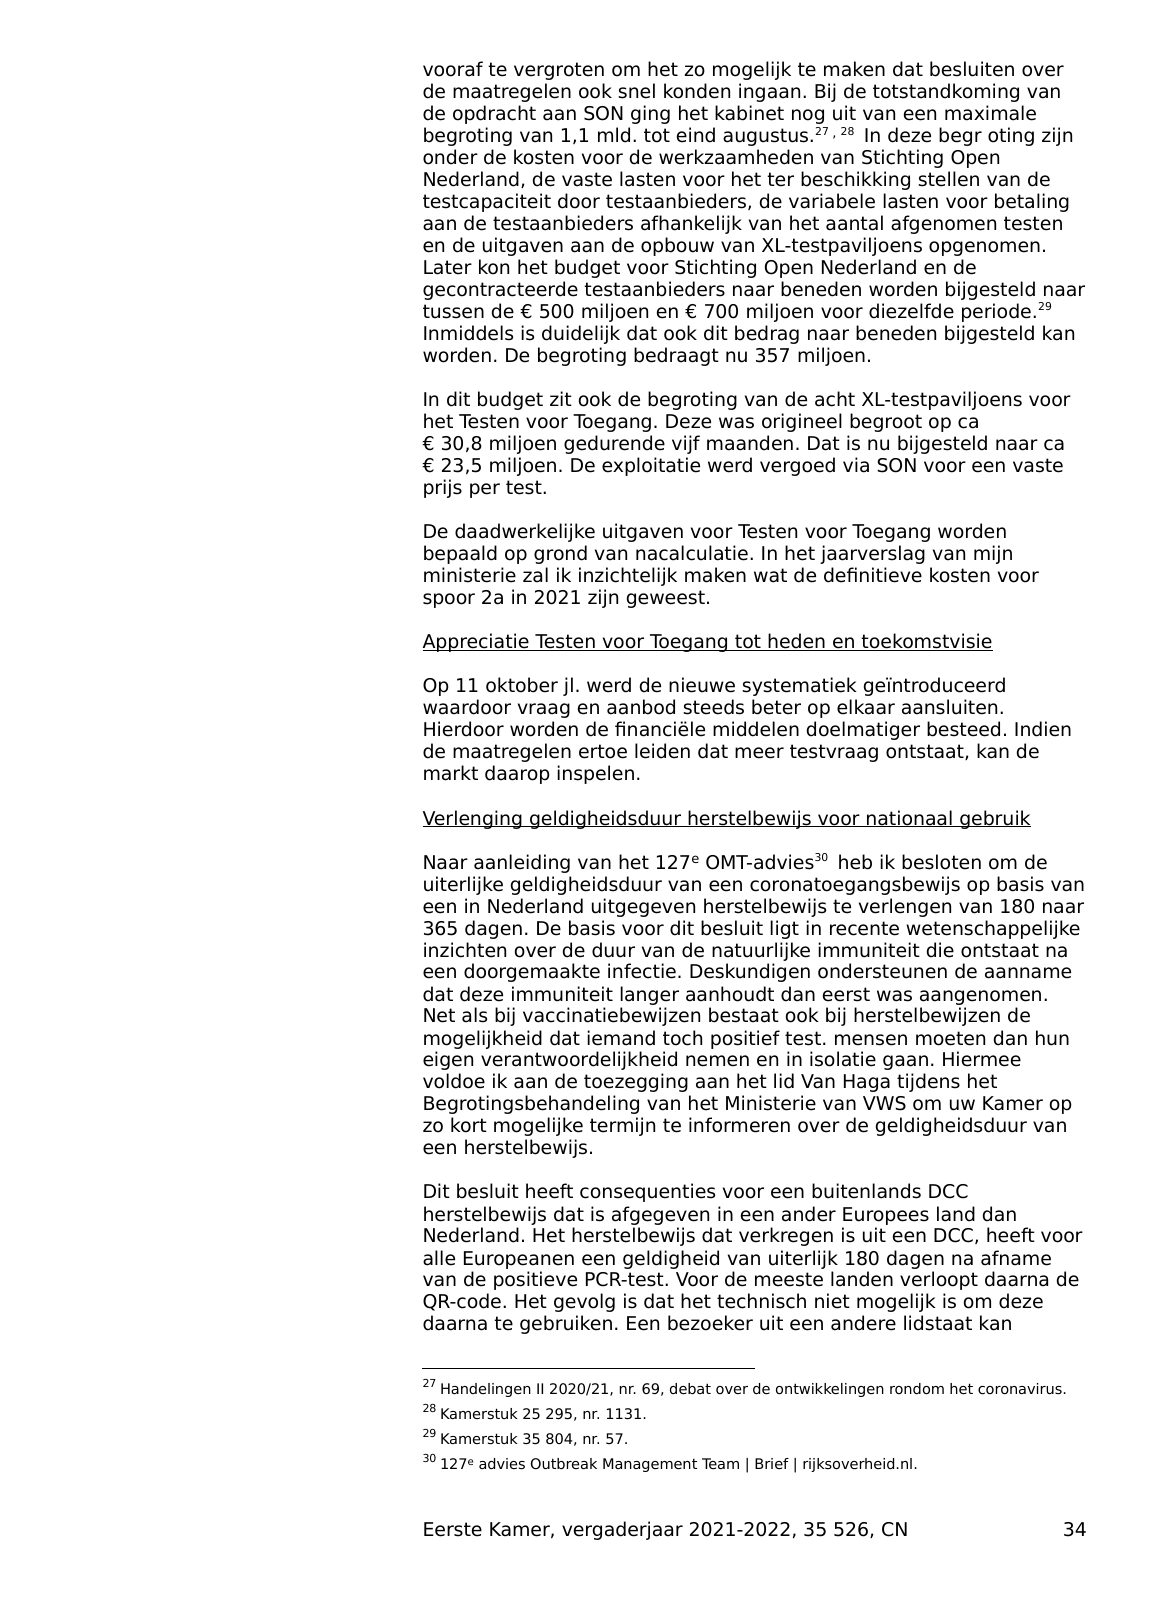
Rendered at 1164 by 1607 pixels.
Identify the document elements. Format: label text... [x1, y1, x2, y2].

text De daadwerkelijke uitgaven voor Testen voor Toegang worden bepaald op grond van nacalculatie. In het jaarverslag van mijn ministerie zal ik inzichtelijk maken wat de definitieve kosten voor spoor 2a in 2021 zijn geweest. [422, 521, 1087, 609]
text Dit besluit heeft consequenties voor een buitenlands DCC herstelbewijs dat is afgegeven in een ander Europees land dan Nederland. Het herstelbewijs dat verkregen is uit een DCC, heeft voor alle Europeanen een geldigheid van uiterlijk 180 dagen na afname van de positieve PCR-test. Voor de meeste landen verloopt daarna de QR-code. Het gevolg is dat het technisch niet mogelijk is om deze daarna te gebruiken. Een bezoeker uit een andere lidstaat kan [422, 1181, 1087, 1335]
subtitle Appreciatie Testen voor Toegang tot heden en toekomstvisie [422, 631, 1087, 653]
text Kamerstuk 25 295, nr. 1131. [422, 1402, 1087, 1424]
text In dit budget zit ook de begroting van de acht XL-testpaviljoens voor het Testen voor Toegang. Deze was origineel begroot op ca € 30,8 miljoen gedurende vijf maanden. Dat is nu bijgesteld naar ca € 23,5 miljoen. De exploitatie werd vergoed via SON voor een vaste prijs per test. [422, 389, 1087, 499]
text Kamerstuk 35 804, nr. 57. [422, 1427, 1087, 1449]
text 127e advies Outbreak Management Team | Brief | rijksoverheid.nl. [422, 1452, 1087, 1474]
text Naar aanleiding van het 127e OMT-advies heb ik besloten om de uiterlijke geldigheidsduur van een coronatoegangsbewijs op basis van een in Nederland uitgegeven herstelbewijs te verlengen van 180 naar 365 dagen. De basis voor dit besluit ligt in recente wetenschappelijke inzichten over de duur van de natuurlijke immuniteit die ontstaat na een doorgemaakte infectie. Deskundigen ondersteunen de aanname dat deze immuniteit langer aanhoudt dan eerst was aangenomen. Net als bij vaccinatiebewijzen bestaat ook bij herstelbewijzen de mogelijkheid dat iemand toch positief test. mensen moeten dan hun eigen verantwoordelijkheid nemen en in isolatie gaan. Hiermee voldoe ik aan de toezegging aan het lid Van Haga tijdens het Begrotingsbehandeling van het Ministerie van VWS om uw Kamer op zo kort mogelijke termijn te informeren over de geldigheidsduur van een herstelbewijs. [422, 852, 1087, 1159]
text vooraf te vergroten om het zo mogelijk te maken dat besluiten over de maatregelen ook snel konden ingaan. Bij de totstandkoming van de opdracht aan SON ging het kabinet nog uit van een maximale begroting van 1,1 mld. tot eind augustus., In deze begr oting zijn onder de kosten voor de werkzaamheden van Stichting Open Nederland, de vaste lasten voor het ter beschikking stellen van de testcapaciteit door testaanbieders, de variabele lasten voor betaling aan de testaanbieders afhankelijk van het aantal afgenomen testen en de uitgaven aan de opbouw van XL-testpaviljoens opgenomen. Later kon het budget voor Stichting Open Nederland en de gecontracteerde testaanbieders naar beneden worden bijgesteld naar tussen de € 500 miljoen en € 700 miljoen voor diezelfde periode. Inmiddels is duidelijk dat ook dit bedrag naar beneden bijgesteld kan worden. De begroting bedraagt nu 357 miljoen. [422, 59, 1087, 367]
text Op 11 oktober jl. werd de nieuwe systematiek geïntroduceerd waardoor vraag en aanbod steeds beter op elkaar aansluiten. Hierdoor worden de financiële middelen doelmatiger besteed. Indien de maatregelen ertoe leiden dat meer testvraag ontstaat, kan de markt daarop inspelen. [422, 675, 1087, 785]
subtitle Verlenging geldigheidsduur herstelbewijs voor nationaal gebruik [422, 807, 1087, 829]
text Handelingen II 2020/21, nr. 69, debat over de ontwikkelingen rondom het coronavirus. [422, 1377, 1087, 1399]
